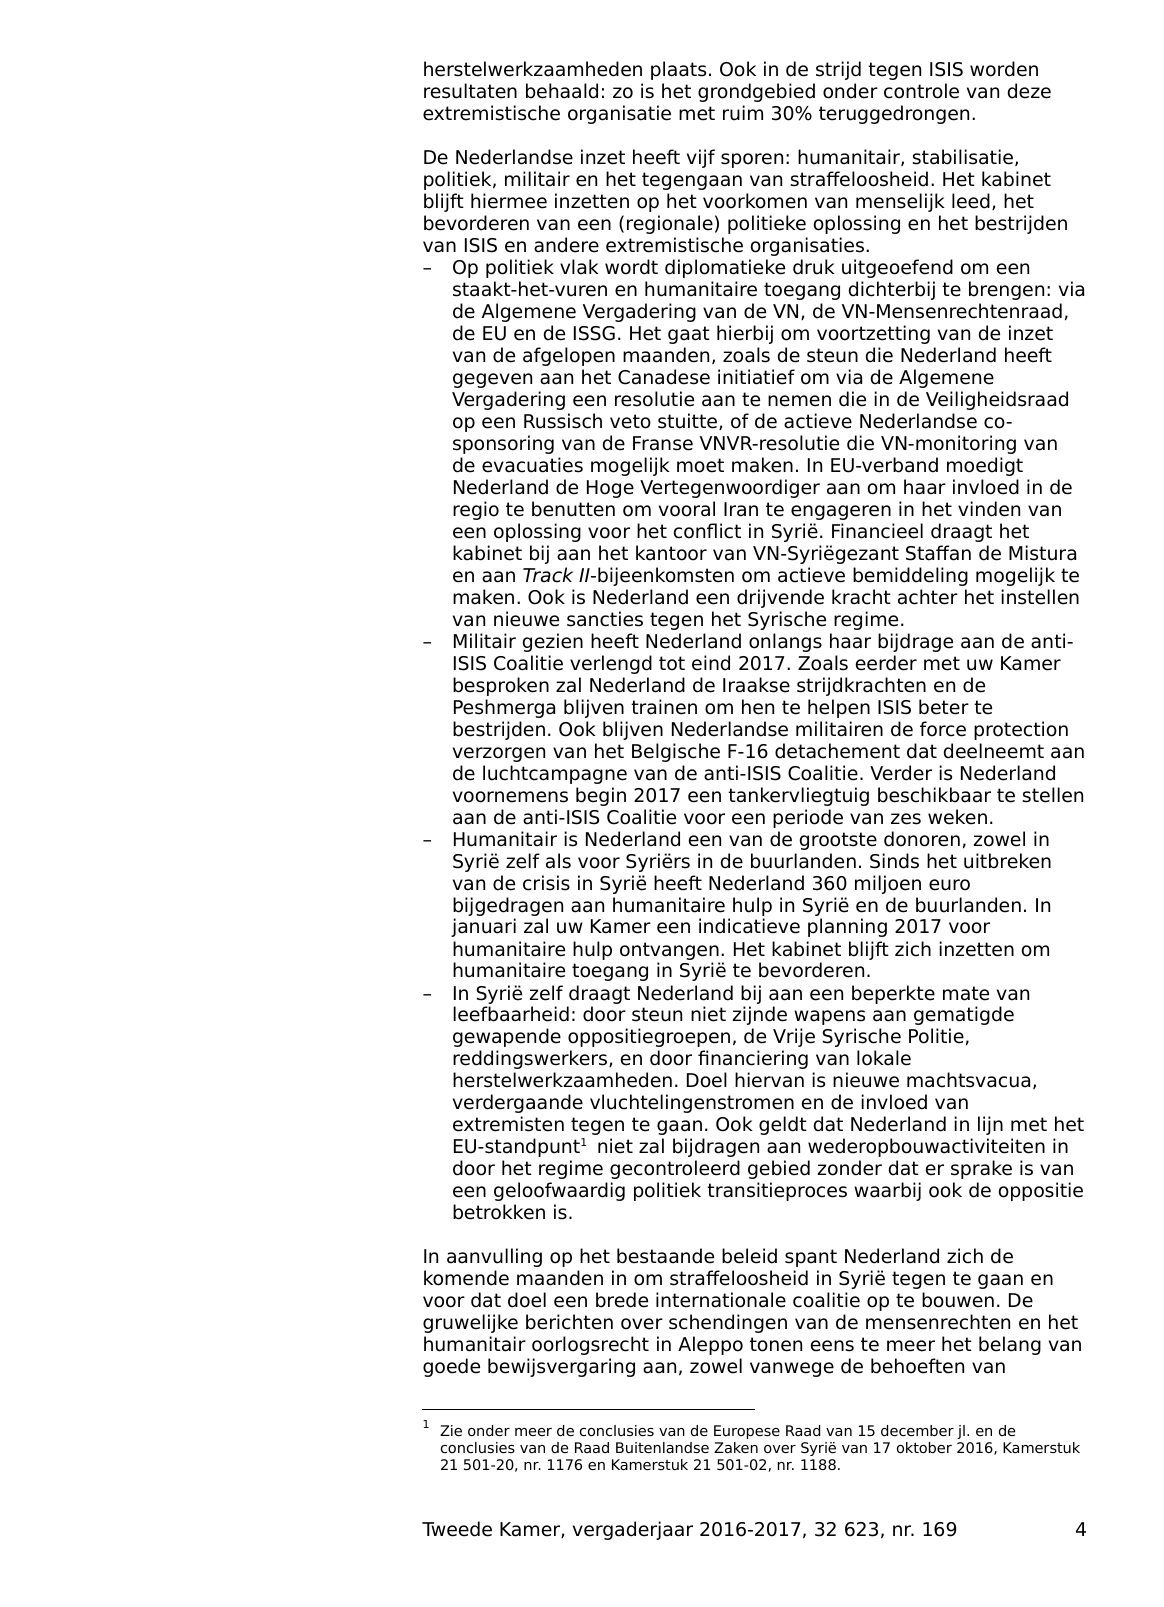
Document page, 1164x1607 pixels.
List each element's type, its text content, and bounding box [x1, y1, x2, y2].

text herstelwerkzaamheden plaats. Ook in de strijd tegen ISIS worden resultaten behaald: zo is het grondgebied onder controle van deze extremistische organisatie met ruim 30% teruggedrongen. [422, 59, 1087, 125]
text De Nederlandse inzet heeft vijf sporen: humanitair, stabilisatie, politiek, militair en het tegengaan van straffeloosheid. Het kabinet blijft hiermee inzetten op het voorkomen van menselijk leed, het bevorderen van een (regionale) politieke oplossing en het bestrijden van ISIS en andere extremistische organisaties. [422, 147, 1087, 257]
text In aanvulling op het bestaande beleid spant Nederland zich de komende maanden in om straffeloosheid in Syrië tegen te gaan en voor dat doel een brede internationale coalitie op te bouwen. De gruwelijke berichten over schendingen van de mensenrechten en het humanitair oorlogsrecht in Aleppo tonen eens te meer het belang van goede bewijsvergaring aan, zowel vanwege de behoeften van [422, 1246, 1087, 1378]
text – Op politiek vlak wordt diplomatieke druk uitgeoefend om een staakt-het-vuren en humanitaire toegang dichterbij te brengen: via de Algemene Vergadering van de VN, de VN-Mensenrechtenraad, de EU en de ISSG. Het gaat hierbij om voortzetting van de inzet van de afgelopen maanden, zoals de steun die Nederland heeft gegeven aan het Canadese initiatief om via de Algemene Vergadering een resolutie aan te nemen die in de Veiligheidsraad op een Russisch veto stuitte, of de actieve Nederlandse co-sponsoring van de Franse VNVR-resolutie die VN-monitoring van de evacuaties mogelijk moet maken. In EU-verband moedigt Nederland de Hoge Vertegenwoordiger aan om haar invloed in de regio te benutten om vooral Iran te engageren in het vinden van een oplossing voor het conflict in Syrië. Financieel draagt het kabinet bij aan het kantoor van VN-Syriëgezant Staffan de Mistura en aan Track II-bijeenkomsten om actieve bemiddeling mogelijk te maken. Ook is Nederland een drijvende kracht achter het instellen van nieuwe sancties tegen het Syrische regime. [422, 257, 1087, 631]
text – In Syrië zelf draagt Nederland bij aan een beperkte mate van leefbaarheid: door steun niet zijnde wapens aan gematigde gewapende oppositiegroepen, de Vrije Syrische Politie, reddingswerkers, en door financiering van lokale herstelwerkzaamheden. Doel hiervan is nieuwe machtsvacua, verdergaande vluchtelingenstromen en de invloed van extremisten tegen te gaan. Ook geldt dat Nederland in lijn met het EU-standpunt niet zal bijdragen aan wederopbouwactiviteiten in door het regime gecontroleerd gebied zonder dat er sprake is van een geloofwaardig politiek transitieproces waarbij ook de oppositie betrokken is. [422, 982, 1087, 1224]
text – Militair gezien heeft Nederland onlangs haar bijdrage aan de anti-ISIS Coalitie verlengd tot eind 2017. Zoals eerder met uw Kamer besproken zal Nederland de Iraakse strijdkrachten en de Peshmerga blijven trainen om hen te helpen ISIS beter te bestrijden. Ook blijven Nederlandse militairen de force protection verzorgen van het Belgische F-16 detachement dat deelneemt aan de luchtcampagne van de anti-ISIS Coalitie. Verder is Nederland voornemens begin 2017 een tankervliegtuig beschikbaar te stellen aan de anti-ISIS Coalitie voor een periode van zes weken. [422, 631, 1087, 828]
text – Humanitair is Nederland een van de grootste donoren, zowel in Syrië zelf als voor Syriërs in de buurlanden. Sinds het uitbreken van de crisis in Syrië heeft Nederland 360 miljoen euro bijgedragen aan humanitaire hulp in Syrië en de buurlanden. In januari zal uw Kamer een indicatieve planning 2017 voor humanitaire hulp ontvangen. Het kabinet blijft zich inzetten om humanitaire toegang in Syrië te bevorderen. [422, 828, 1087, 982]
text Zie onder meer de conclusies van de Europese Raad van 15 december jl. en de conclusies van de Raad Buitenlandse Zaken over Syrië van 17 oktober 2016, Kamerstuk 21 501-20, nr. 1176 en Kamerstuk 21 501-02, nr. 1188. [422, 1418, 1087, 1474]
